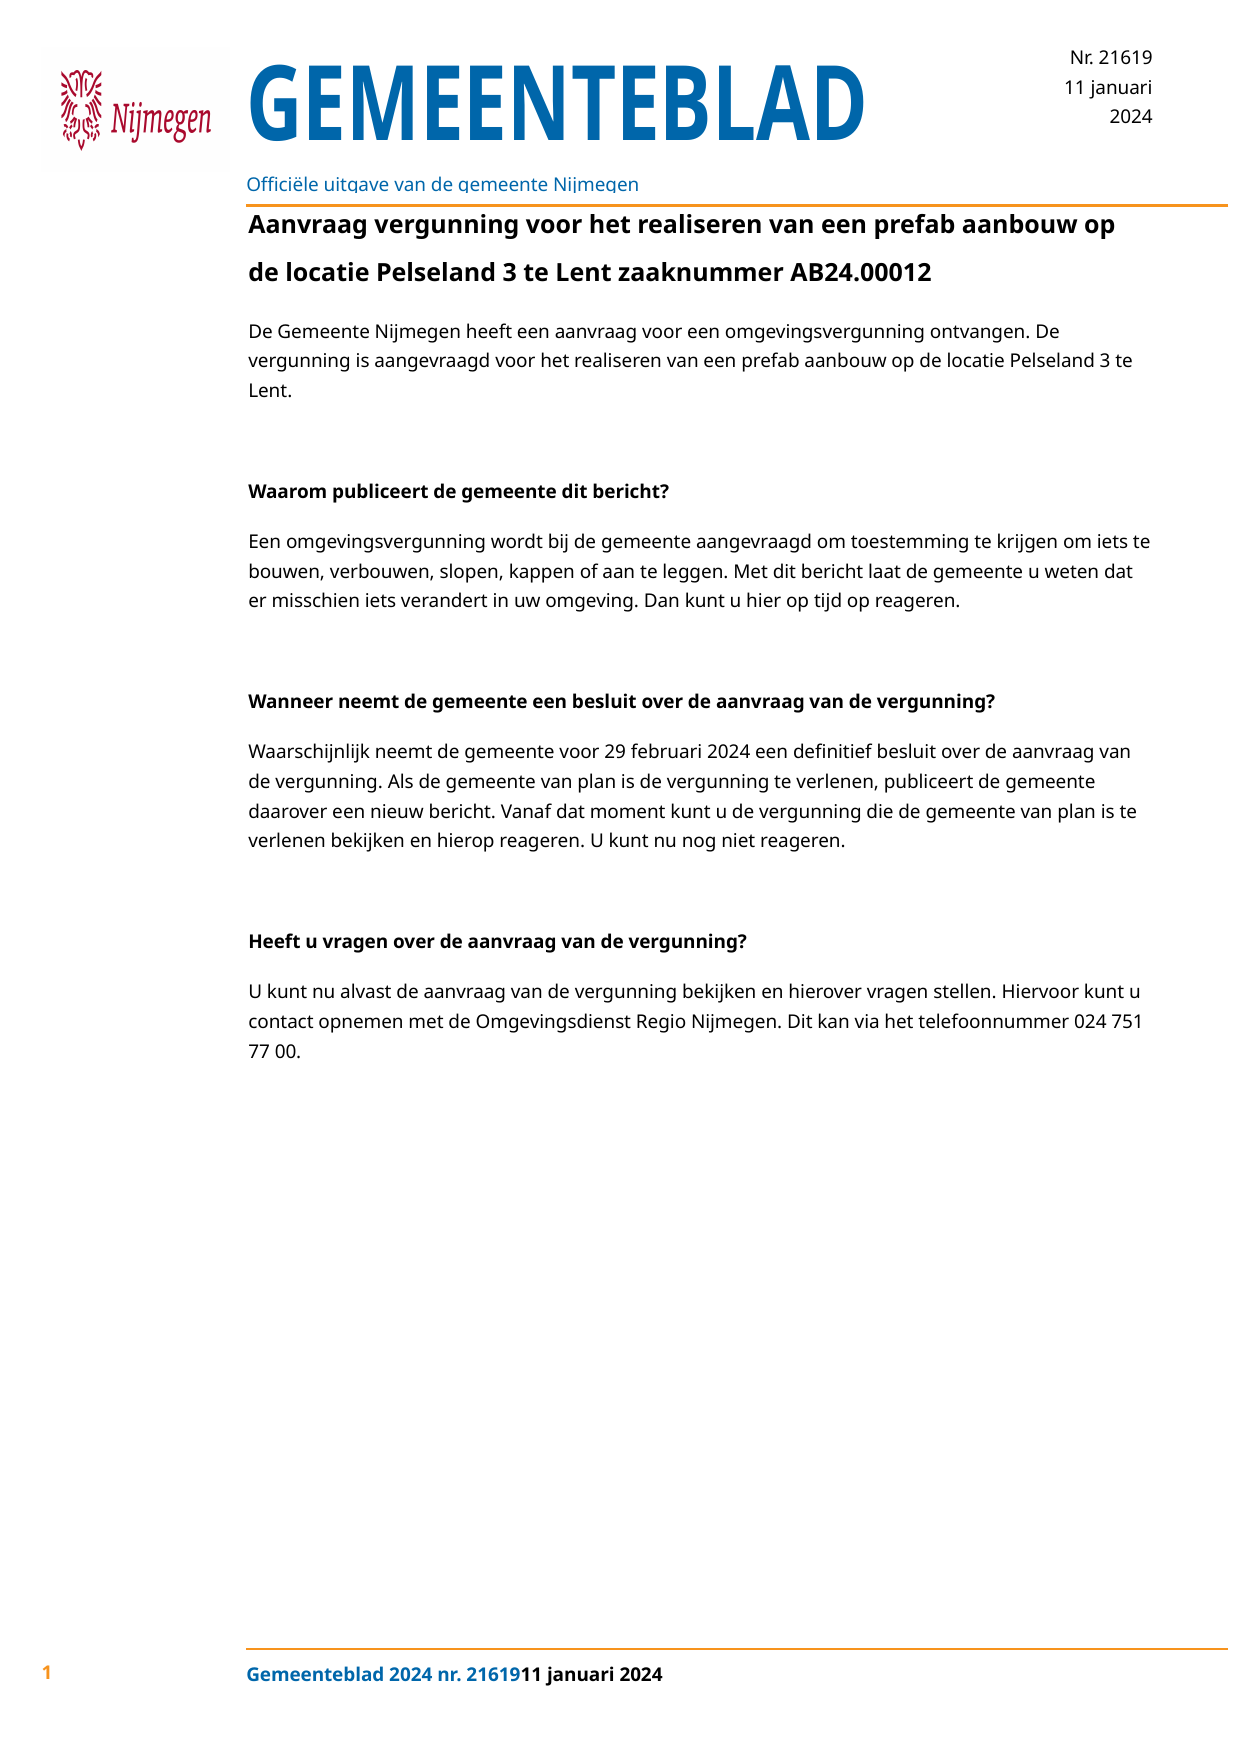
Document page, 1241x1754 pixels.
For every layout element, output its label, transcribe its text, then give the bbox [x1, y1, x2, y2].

text Heeft u vragen over de aanvraag van de vergunning? [248, 928, 1152, 954]
picture [41, 47, 231, 172]
text De Gemeente Nijmegen heeft een aanvraag voor een omgevingsvergunning ontvangen. De vergunning is aangevraagd voor het realiseren van een prefab aanbouw op de locatie Pelseland 3 te Lent. [248, 318, 1152, 403]
text Een omgevingsvergunning wordt bij de gemeente aangevraagd om toestemming te krijgen om iets te bouwen, verbouwen, slopen, kappen of aan te leggen. Met dit bericht laat de gemeente u weten dat er misschien iets verandert in uw omgeving. Dan kunt u hier op tijd op reageren. [248, 528, 1152, 613]
text Aanvraag vergunning voor het realiseren van een prefab aanbouw op de locatie Pelseland 3 te Lent zaaknummer AB24.00012 [248, 207, 1152, 288]
text Waarom publiceert de gemeente dit bericht? [248, 478, 1152, 504]
text Waarschijnlijk neemt de gemeente voor 29 februari 2024 een definitief besluit over de aanvraag van de vergunning. Als de gemeente van plan is de vergunning te verlenen, publiceert de gemeente daarover een nieuw bericht. Vanaf dat moment kunt u de vergunning die de gemeente van plan is te verlenen bekijken en hierop reageren. U kunt nu nog niet reageren. [248, 739, 1152, 853]
text Wanneer neemt de gemeente een besluit over de aanvraag van de vergunning? [248, 688, 1152, 714]
text U kunt nu alvast de aanvraag van de vergunning bekijken en hierover vragen stellen. Hiervoor kunt u contact opnemen met de Omgevingsdienst Regio Nijmegen. Dit kan via het telefoonnummer 024 751 77 00. [248, 979, 1152, 1064]
